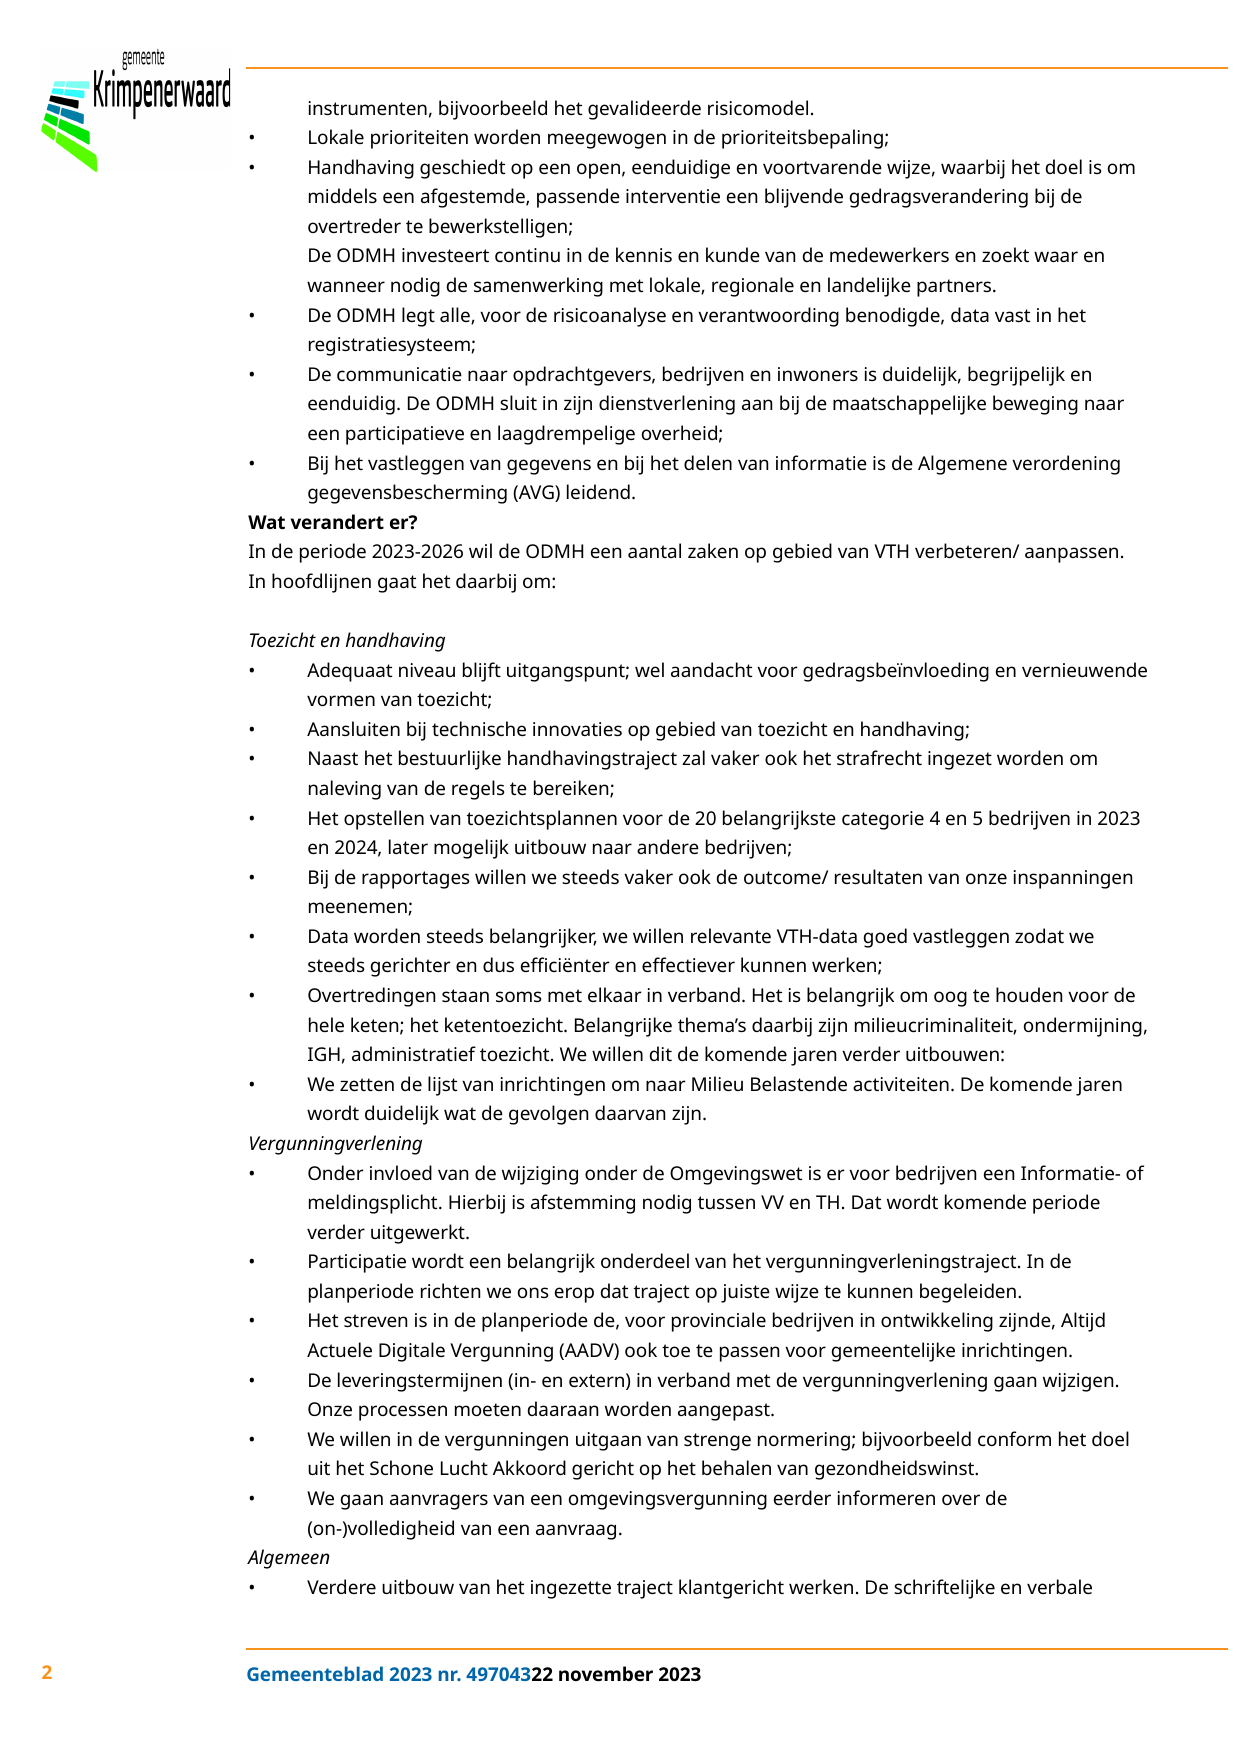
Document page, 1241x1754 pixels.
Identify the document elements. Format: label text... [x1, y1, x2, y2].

list Participatie wordt een belangrijk onderdeel van het vergunningverleningstraject. In de planperiode richten we ons erop dat traject op juiste wijze te kunnen begeleiden. [248, 1248, 1152, 1304]
text In de periode 2023-2026 wil de ODMH een aantal zaken op gebied van VTH verbeteren/ aanpassen. [248, 538, 1152, 564]
text Algemeen [248, 1544, 1152, 1570]
list Bij de rapportages willen we steeds vaker ook de outcome/ resultaten van onze inspanningen meenemen; [248, 864, 1152, 919]
list We gaan aanvragers van een omgevingsvergunning eerder informeren over de (on-)volledigheid van een aanvraag. [248, 1485, 1152, 1541]
list Naast het bestuurlijke handhavingstraject zal vaker ook het strafrecht ingezet worden om naleving van de regels te bereiken; [248, 746, 1152, 801]
list instrumenten, bijvoorbeeld het gevalideerde risicomodel. [248, 95, 1152, 121]
list Bij het vastleggen van gegevens en bij het delen van informatie is de Algemene verordening gegevensbescherming (AVG) leidend. [248, 450, 1152, 505]
list We willen in de vergunningen uitgaan van strenge normering; bijvoorbeeld conform het doel uit het Schone Lucht Akkoord gericht op het behalen van gezondheidswinst. [248, 1426, 1152, 1481]
list Aansluiten bij technische innovaties op gebied van toezicht en handhaving; [248, 716, 1152, 742]
list De ODMH investeert continu in de kennis en kunde van de medewerkers en zoekt waar en wanneer nodig de samenwerking met lokale, regionale en landelijke partners. [248, 243, 1152, 298]
list We zetten de lijst van inrichtingen om naar Milieu Belastende activiteiten. De komende jaren wordt duidelijk wat de gevolgen daarvan zijn. [248, 1071, 1152, 1126]
text Vergunningverlening [248, 1130, 1152, 1156]
list Data worden steeds belangrijker, we willen relevante VTH-data goed vastleggen zodat we steeds gerichter en dus efficiënter en effectiever kunnen werken; [248, 923, 1152, 978]
list De leveringstermijnen (in- en extern) in verband met de vergunningverlening gaan wijzigen. Onze processen moeten daaraan worden aangepast. [248, 1367, 1152, 1422]
list Handhaving geschiedt op een open, eenduidige en voortvarende wijze, waarbij het doel is om middels een afgestemde, passende interventie een blijvende gedragsverandering bij de overtreder te bewerkstelligen; [248, 154, 1152, 239]
list Het opstellen van toezichtsplannen voor de 20 belangrijkste categorie 4 en 5 bedrijven in 2023 en 2024, later mogelijk uitbouw naar andere bedrijven; [248, 805, 1152, 860]
list De ODMH legt alle, voor de risicoanalyse en verantwoording benodigde, data vast in het registratiesysteem; [248, 302, 1152, 357]
list Onder invloed van de wijziging onder de Omgevingswet is er voor bedrijven een Informatie- of meldingsplicht. Hierbij is afstemming nodig tussen VV en TH. Dat wordt komende periode verder uitgewerkt. [248, 1160, 1152, 1245]
list Lokale prioriteiten worden meegewogen in de prioriteitsbepaling; [248, 124, 1152, 150]
text In hoofdlijnen gaat het daarbij om: [248, 568, 1152, 594]
list De communicatie naar opdrachtgevers, bedrijven en inwoners is duidelijk, begrijpelijk en eenduidig. De ODMH sluit in zijn dienstverlening aan bij de maatschappelijke beweging naar een participatieve en laagdrempelige overheid; [248, 361, 1152, 446]
text Toezicht en handhaving [248, 627, 1152, 653]
list Het streven is in de planperiode de, voor provinciale bedrijven in ontwikkeling zijnde, Altijd Actuele Digitale Vergunning (AADV) ook toe te passen voor gemeentelijke inrichtingen. [248, 1308, 1152, 1363]
picture [41, 47, 231, 172]
text Wat verandert er? [248, 509, 1152, 535]
list Verdere uitbouw van het ingezette traject klantgericht werken. De schriftelijke en verbale [248, 1574, 1152, 1600]
list Adequaat niveau blijft uitgangspunt; wel aandacht voor gedragsbeïnvloeding en vernieuwende vormen van toezicht; [248, 657, 1152, 712]
list Overtredingen staan soms met elkaar in verband. Het is belangrijk om oog te houden voor de hele keten; het ketentoezicht. Belangrijke thema’s daarbij zijn milieucriminaliteit, ondermijning, IGH, administratief toezicht. We willen dit de komende jaren verder uitbouwen: [248, 982, 1152, 1067]
